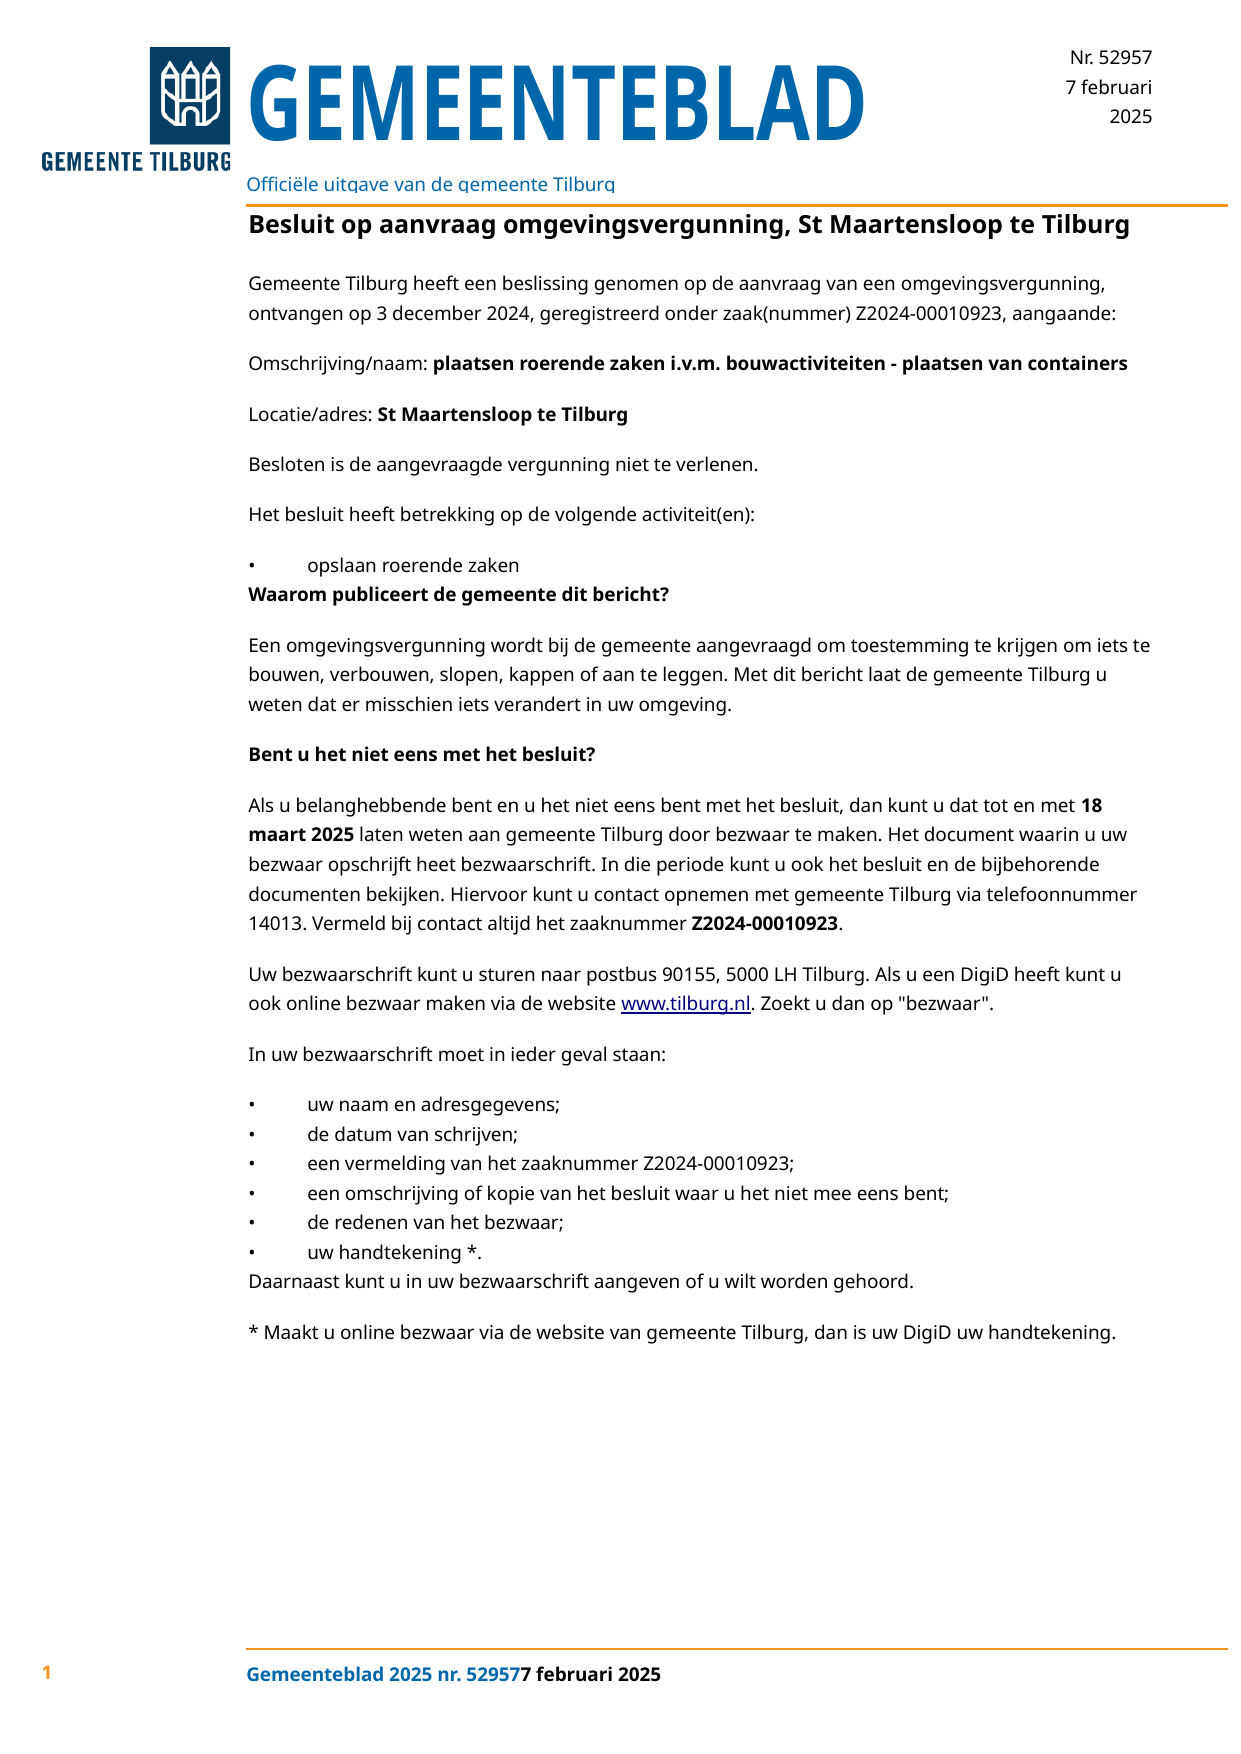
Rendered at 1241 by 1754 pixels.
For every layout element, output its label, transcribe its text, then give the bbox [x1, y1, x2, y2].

text Het besluit heeft betrekking op de volgende activiteit(en): [248, 502, 1152, 527]
text Gemeente Tilburg heeft een beslissing genomen op de aanvraag van een omgevingsvergunning, ontvangen op 3 december 2024, geregistreerd onder zaak(nummer) Z2024-00010923, aangaande: [248, 270, 1152, 326]
text Besluit op aanvraag omgevingsvergunning, St Maartensloop te Tilburg [248, 207, 1152, 241]
list opslaan roerende zaken [248, 552, 1152, 578]
list de datum van schrijven; [248, 1121, 1152, 1146]
list uw naam en adresgegevens; [248, 1091, 1152, 1117]
text Bent u het niet eens met het besluit? [248, 742, 1152, 767]
text Locatie/adres: St Maartensloop te Tilburg [248, 401, 1152, 426]
text Besloten is de aangevraagde vergunning niet te verlenen. [248, 451, 1152, 477]
list uw handtekening *. [248, 1239, 1152, 1265]
text * Maakt u online bezwaar via de website van gemeente Tilburg, dan is uw DigiD uw handtekening. [248, 1319, 1152, 1345]
list een vermelding van het zaaknummer Z2024-00010923; [248, 1150, 1152, 1176]
text Waarom publiceert de gemeente dit bericht? [248, 582, 1152, 607]
list een omschrijving of kopie van het besluit waar u het niet mee eens bent; [248, 1180, 1152, 1206]
text In uw bezwaarschrift moet in ieder geval staan: [248, 1041, 1152, 1066]
list de redenen van het bezwaar; [248, 1209, 1152, 1235]
text Omschrijving/naam: plaatsen roerende zaken i.v.m. bouwactiviteiten - plaatsen van containers [248, 350, 1152, 376]
text Uw bezwaarschrift kunt u sturen naar postbus 90155, 5000 LH Tilburg. Als u een DigiD heeft kunt u ook online bezwaar maken via de website www.tilburg.nl. Zoekt u dan op "bezwaar". [248, 961, 1152, 1016]
picture [41, 47, 231, 172]
text Als u belanghebbende bent en u het niet eens bent met het besluit, dan kunt u dat tot en met 18 maart 2025 laten weten aan gemeente Tilburg door bezwaar te maken. Het document waarin u uw bezwaar opschrijft heet bezwaarschrift. In die periode kunt u ook het besluit en de bijbehorende documenten bekijken. Hiervoor kunt u contact opnemen met gemeente Tilburg via telefoonnummer 14013. Vermeld bij contact altijd het zaaknummer Z2024-00010923. [248, 792, 1152, 936]
text Een omgevingsvergunning wordt bij de gemeente aangevraagd om toestemming te krijgen om iets te bouwen, verbouwen, slopen, kappen of aan te leggen. Met dit bericht laat de gemeente Tilburg u weten dat er misschien iets verandert in uw omgeving. [248, 632, 1152, 717]
text Daarnaast kunt u in uw bezwaarschrift aangeven of u wilt worden gehoord. [248, 1269, 1152, 1294]
